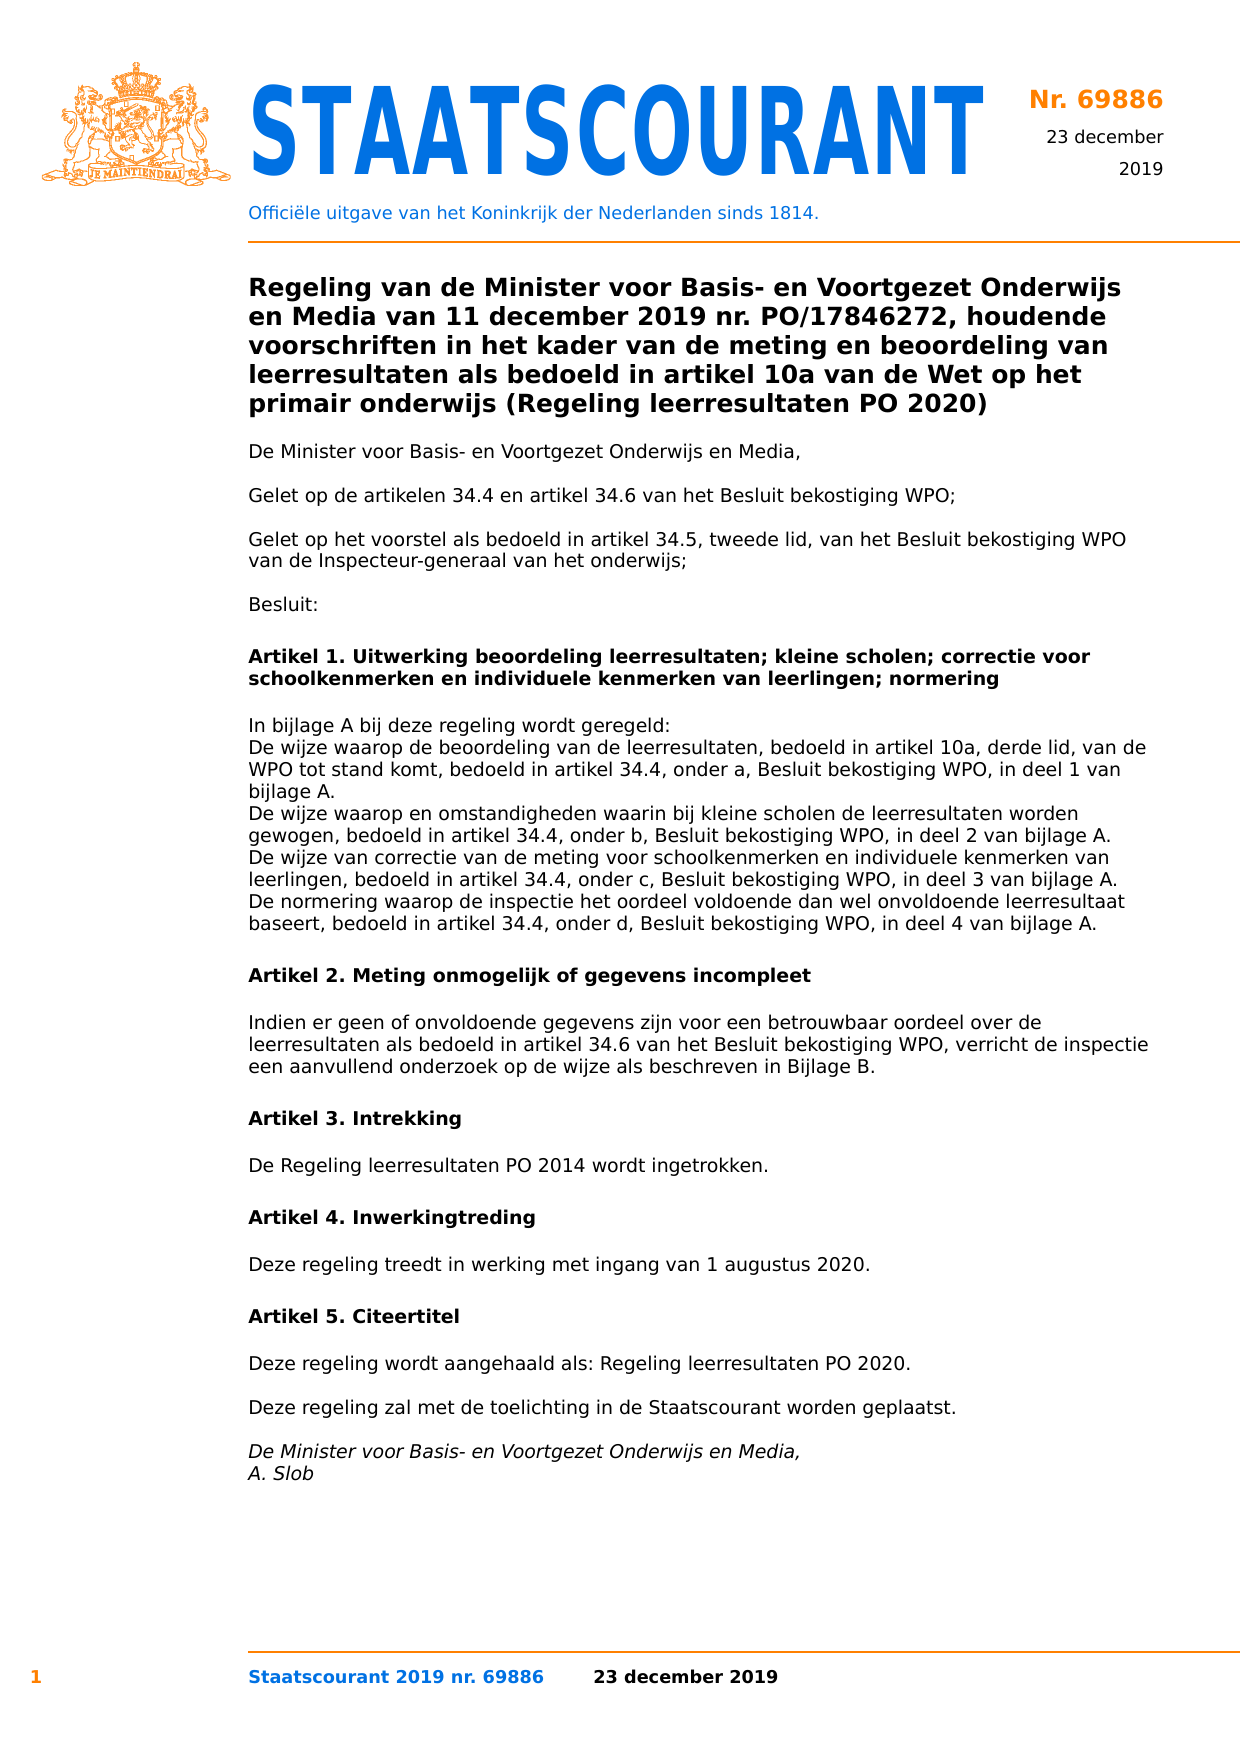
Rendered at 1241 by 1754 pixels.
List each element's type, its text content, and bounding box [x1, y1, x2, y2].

text Deze regeling zal met de toelichting in de Staatscourant worden geplaatst. [248, 1397, 1163, 1419]
table_cell Officiële uitgave van het Koninkrijk der Nederlanden sinds 1814. [248, 203, 1240, 241]
text De Regeling leerresultaten PO 2014 wordt ingetrokken. [248, 1155, 1163, 1177]
subtitle Regeling van de Minister voor Basis- en Voortgezet Onderwijs en Media van 11 december 2019 nr. PO/17846272, houdende voorschriften in het kader van de meting en beoordeling van leerresultaten als bedoeld in artikel 10a van de Wet op het primair onderwijs (Regeling leerresultaten PO 2020) [248, 273, 1163, 419]
text De wijze waarop en omstandigheden waarin bij kleine scholen de leerresultaten worden gewogen, bedoeld in artikel 34.4, onder b, Besluit bekostiging WPO, in deel 2 van bijlage A. [248, 803, 1163, 847]
text De wijze waarop de beoordeling van de leerresultaten, bedoeld in artikel 10a, derde lid, van de WPO tot stand komt, bedoeld in artikel 34.4, onder a, Besluit bekostiging WPO, in deel 1 van bijlage A. [248, 737, 1163, 803]
text Indien er geen of onvoldoende gegevens zijn voor een betrouwbaar oordeel over de leerresultaten als bedoeld in artikel 34.6 van het Besluit bekostiging WPO, verricht de inspectie een aanvullend onderzoek op de wijze als beschreven in Bijlage B. [248, 1012, 1163, 1078]
table_cell 23 december [998, 121, 1240, 153]
picture [41, 62, 231, 186]
subtitle Artikel 1. Uitwerking beoordeling leerresultaten; kleine scholen; correctie voor schoolkenmerken en individuele kenmerken van leerlingen; normering [248, 646, 1163, 690]
table_header Nr. 69886 [998, 62, 1240, 121]
text Deze regeling treedt in werking met ingang van 1 augustus 2020. [248, 1254, 1163, 1276]
table_header STAATSCOURANT [248, 62, 998, 203]
subtitle Artikel 3. Intrekking [248, 1108, 1163, 1130]
subtitle Artikel 5. Citeertitel [248, 1306, 1163, 1328]
text De Minister voor Basis- en Voortgezet Onderwijs en Media, A. Slob [248, 1441, 1163, 1484]
subtitle Artikel 4. Inwerkingtreding [248, 1207, 1163, 1229]
text De normering waarop de inspectie het oordeel voldoende dan wel onvoldoende leerresultaat baseert, bedoeld in artikel 34.4, onder d, Besluit bekostiging WPO, in deel 4 van bijlage A. [248, 891, 1163, 935]
text Besluit: [248, 594, 1163, 616]
text In bijlage A bij deze regeling wordt geregeld: [248, 715, 1163, 737]
subtitle Artikel 2. Meting onmogelijk of gegevens incompleet [248, 965, 1163, 987]
text De wijze van correctie van de meting voor schoolkenmerken en individuele kenmerken van leerlingen, bedoeld in artikel 34.4, onder c, Besluit bekostiging WPO, in deel 3 van bijlage A. [248, 847, 1163, 891]
table_header [25, 62, 248, 241]
table_cell 2019 [998, 153, 1240, 203]
text Deze regeling wordt aangehaald als: Regeling leerresultaten PO 2020. [248, 1353, 1163, 1375]
text Gelet op het voorstel als bedoeld in artikel 34.5, tweede lid, van het Besluit bekostiging WPO van de Inspecteur-generaal van het onderwijs; [248, 528, 1163, 572]
text De Minister voor Basis- en Voortgezet Onderwijs en Media, [248, 441, 1163, 463]
text Gelet op de artikelen 34.4 en artikel 34.6 van het Besluit bekostiging WPO; [248, 484, 1163, 507]
